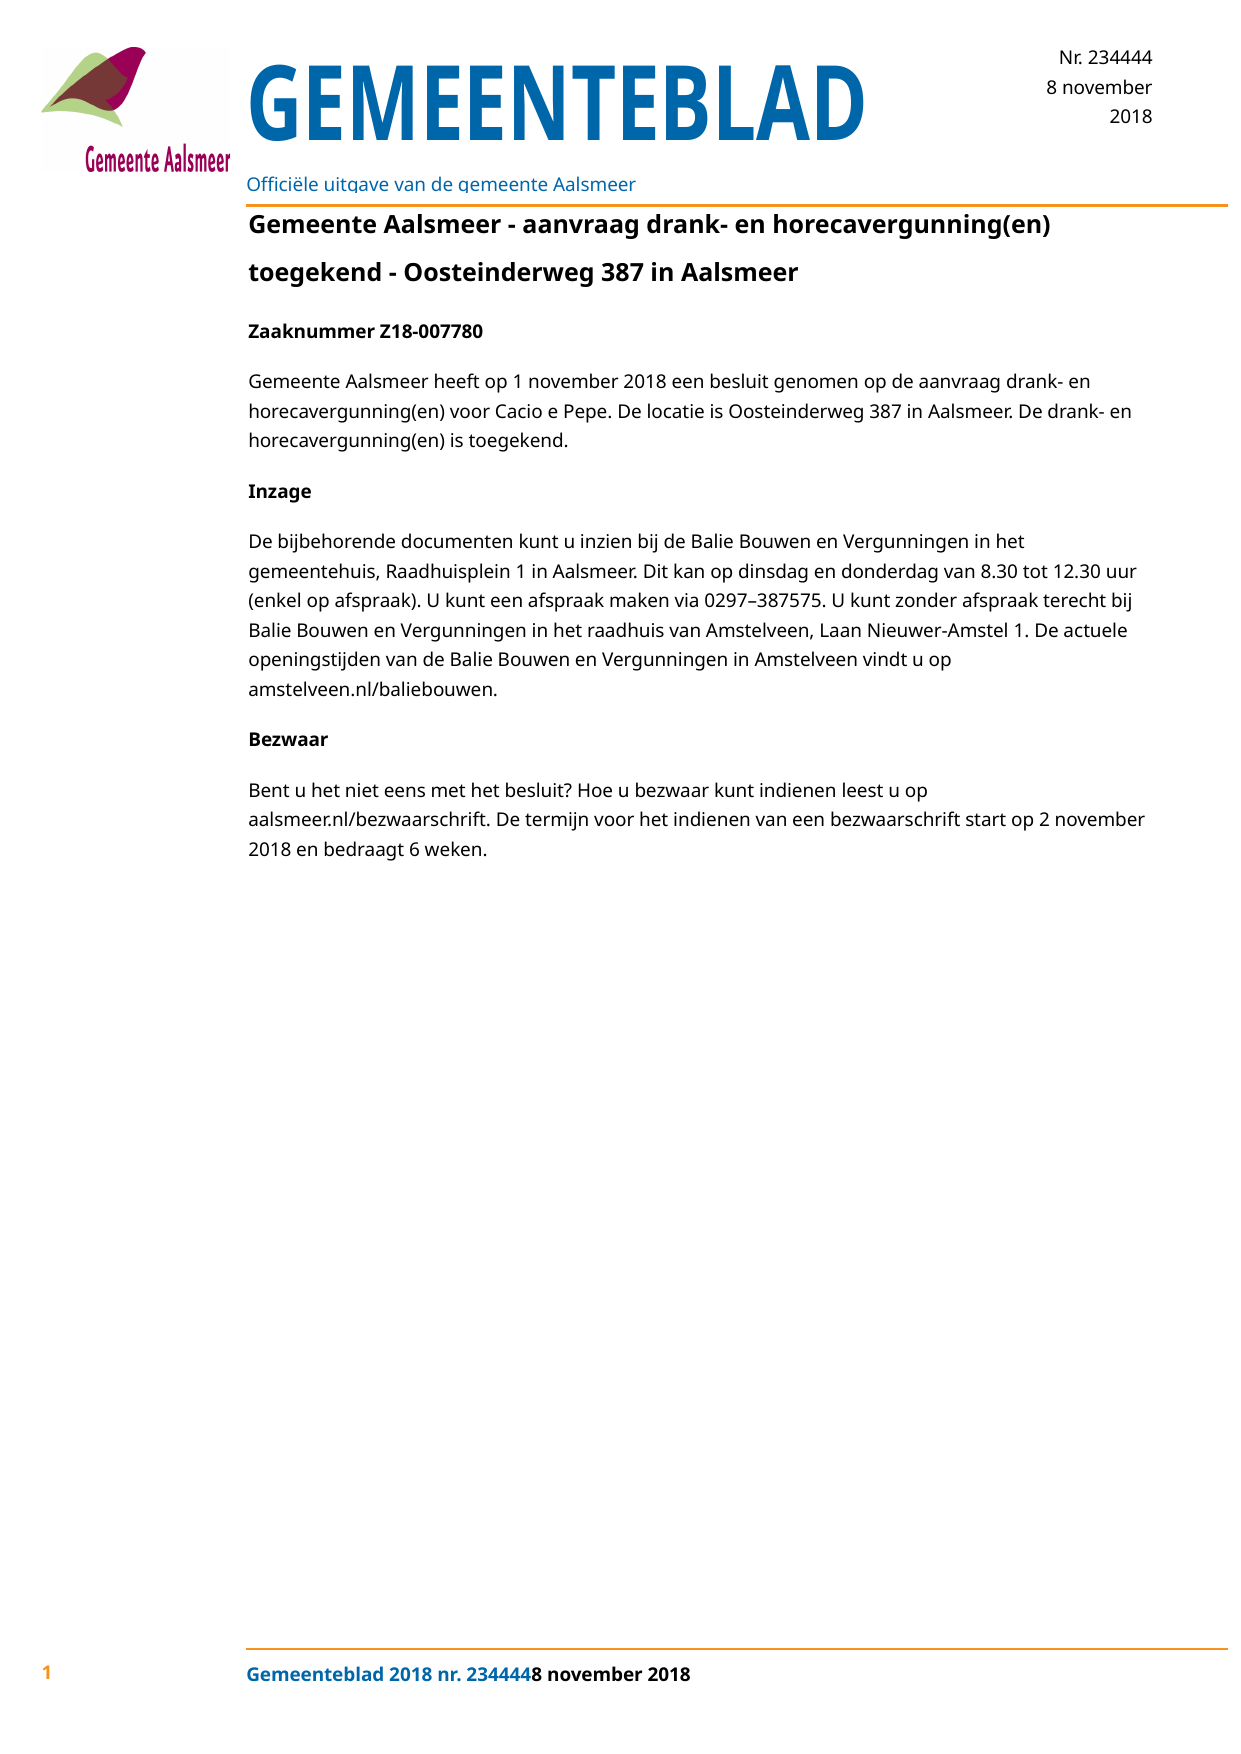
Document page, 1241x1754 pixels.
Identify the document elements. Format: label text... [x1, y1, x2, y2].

picture [41, 47, 231, 172]
text Inzage [248, 478, 1152, 504]
text Bent u het niet eens met het besluit? Hoe u bezwaar kunt indienen leest u op aalsmeer.nl/bezwaarschrift. De termijn voor het indienen van een bezwaarschrift start op 2 november 2018 en bedraagt 6 weken. [248, 777, 1152, 862]
text De bijbehorende documenten kunt u inzien bij de Balie Bouwen en Vergunningen in het gemeentehuis, Raadhuisplein 1 in Aalsmeer. Dit kan op dinsdag en donderdag van 8.30 tot 12.30 uur (enkel op afspraak). U kunt een afspraak maken via 0297–387575. U kunt zonder afspraak terecht bij Balie Bouwen en Vergunningen in het raadhuis van Amstelveen, Laan Nieuwer-Amstel 1. De actuele openingstijden van de Balie Bouwen en Vergunningen in Amstelveen vindt u op amstelveen.nl/baliebouwen. [248, 528, 1152, 702]
text Gemeente Aalsmeer heeft op 1 november 2018 een besluit genomen op de aanvraag drank- en horecavergunning(en) voor Cacio e Pepe. De locatie is Oosteinderweg 387 in Aalsmeer. De drank- en horecavergunning(en) is toegekend. [248, 368, 1152, 453]
text Gemeente Aalsmeer - aanvraag drank- en horecavergunning(en) toegekend - Oosteinderweg 387 in Aalsmeer [248, 207, 1152, 288]
text Bezwaar [248, 727, 1152, 752]
text Zaaknummer Z18-007780 [248, 318, 1152, 344]
